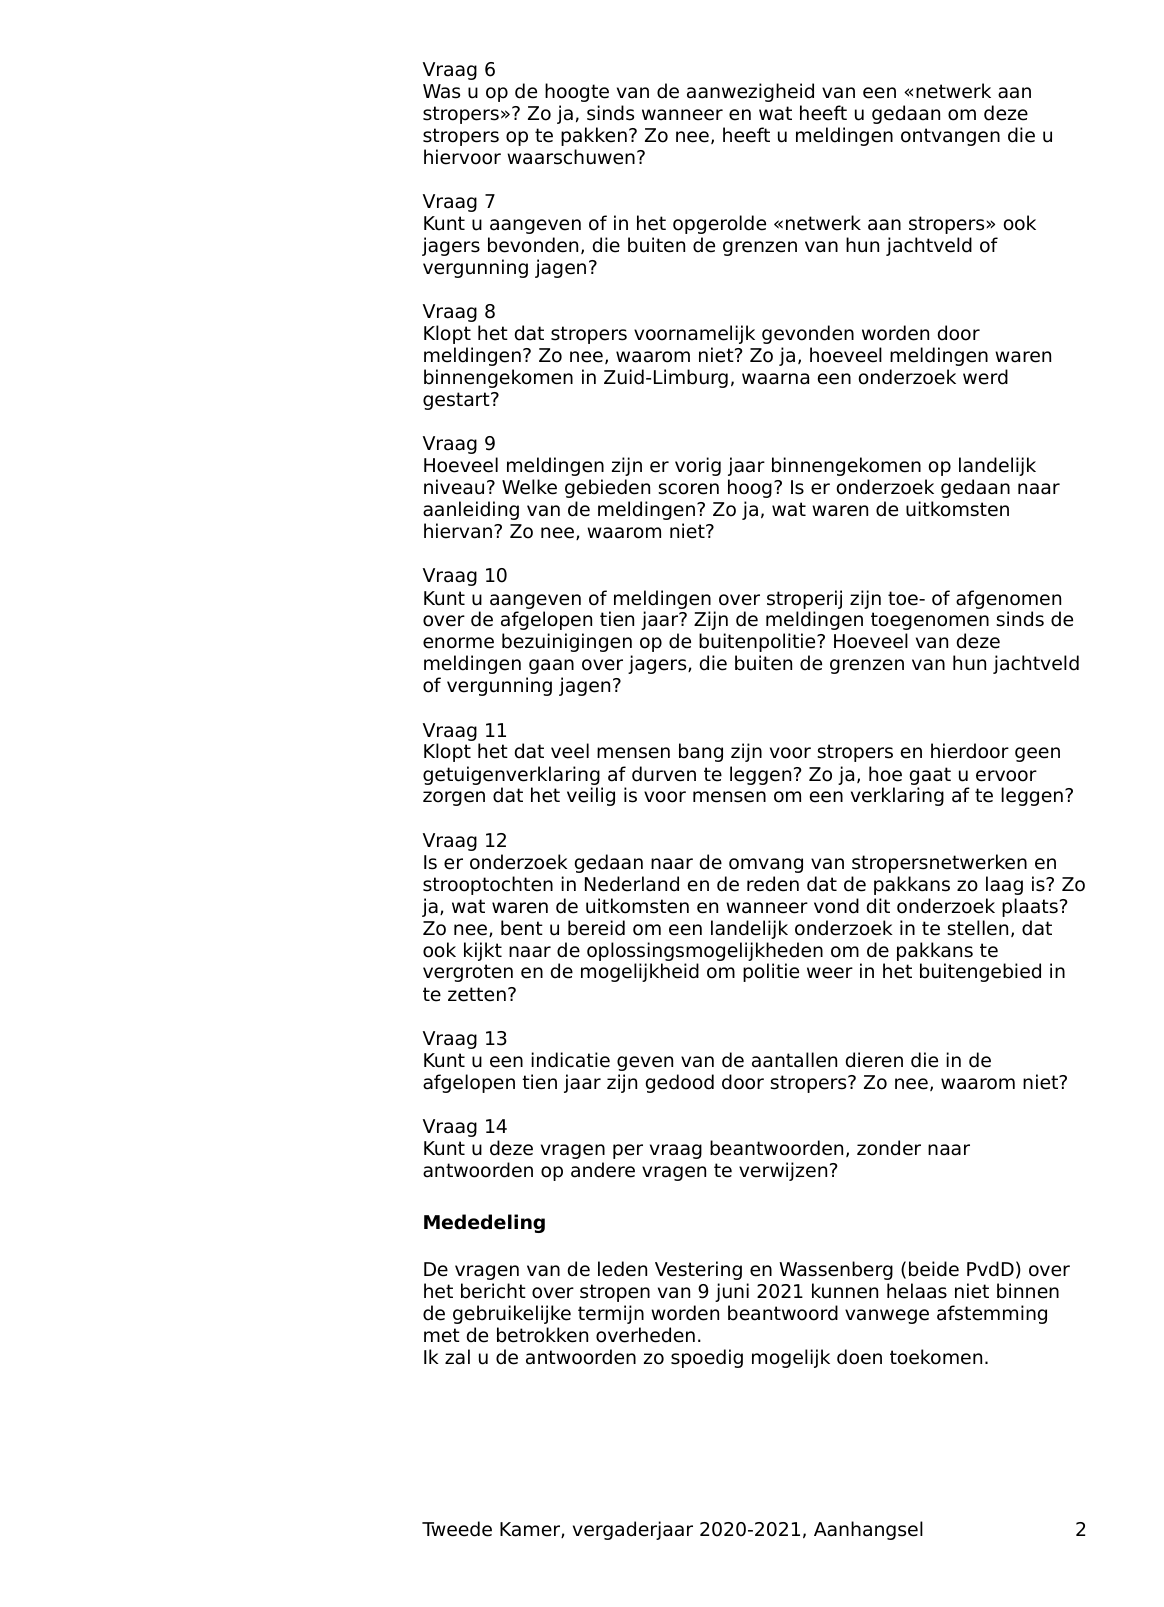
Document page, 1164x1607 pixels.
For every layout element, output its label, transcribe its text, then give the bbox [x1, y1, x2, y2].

text Klopt het dat veel mensen bang zijn voor stropers en hierdoor geen getuigenverklaring af durven te leggen? Zo ja, hoe gaat u ervoor zorgen dat het veilig is voor mensen om een verklaring af te leggen? [422, 741, 1087, 807]
text Kunt u deze vragen per vraag beantwoorden, zonder naar antwoorden op andere vragen te verwijzen? [422, 1138, 1087, 1182]
text Vraag 13 [422, 1028, 1087, 1049]
text Kunt u aangeven of meldingen over stroperij zijn toe- of afgenomen over de afgelopen tien jaar? Zijn de meldingen toegenomen sinds de enorme bezuinigingen op de buitenpolitie? Hoeveel van deze meldingen gaan over jagers, die buiten de grenzen van hun jachtveld of vergunning jagen? [422, 587, 1087, 697]
text Vraag 14 [422, 1116, 1087, 1138]
text Vraag 6 [422, 59, 1087, 81]
text Vraag 10 [422, 565, 1087, 587]
text Hoeveel meldingen zijn er vorig jaar binnengekomen op landelijk niveau? Welke gebieden scoren hoog? Is er onderzoek gedaan naar aanleiding van de meldingen? Zo ja, wat waren de uitkomsten hiervan? Zo nee, waarom niet? [422, 455, 1087, 543]
text Vraag 8 [422, 301, 1087, 323]
text Is er onderzoek gedaan naar de omvang van stropersnetwerken en strooptochten in Nederland en de reden dat de pakkans zo laag is? Zo ja, wat waren de uitkomsten en wanneer vond dit onderzoek plaats? Zo nee, bent u bereid om een landelijk onderzoek in te stellen, dat ook kijkt naar de oplossingsmogelijkheden om de pakkans te vergroten en de mogelijkheid om politie weer in het buitengebied in te zetten? [422, 852, 1087, 1005]
text Ik zal u de antwoorden zo spoedig mogelijk doen toekomen. [422, 1347, 1087, 1368]
subtitle Mededeling [422, 1212, 1087, 1234]
text Vraag 11 [422, 719, 1087, 741]
text Kunt u een indicatie geven van de aantallen dieren die in de afgelopen tien jaar zijn gedood door stropers? Zo nee, waarom niet? [422, 1049, 1087, 1093]
text Vraag 12 [422, 829, 1087, 852]
text Kunt u aangeven of in het opgerolde «netwerk aan stropers» ook jagers bevonden, die buiten de grenzen van hun jachtveld of vergunning jagen? [422, 213, 1087, 279]
text Vraag 7 [422, 191, 1087, 213]
text Vraag 9 [422, 433, 1087, 455]
text Klopt het dat stropers voornamelijk gevonden worden door meldingen? Zo nee, waarom niet? Zo ja, hoeveel meldingen waren binnengekomen in Zuid-Limburg, waarna een onderzoek werd gestart? [422, 323, 1087, 411]
text Was u op de hoogte van de aanwezigheid van een «netwerk aan stropers»? Zo ja, sinds wanneer en wat heeft u gedaan om deze stropers op te pakken? Zo nee, heeft u meldingen ontvangen die u hiervoor waarschuwen? [422, 81, 1087, 169]
text De vragen van de leden Vestering en Wassenberg (beide PvdD) over het bericht over stropen van 9 juni 2021 kunnen helaas niet binnen de gebruikelijke termijn worden beantwoord vanwege afstemming met de betrokken overheden. [422, 1259, 1087, 1347]
